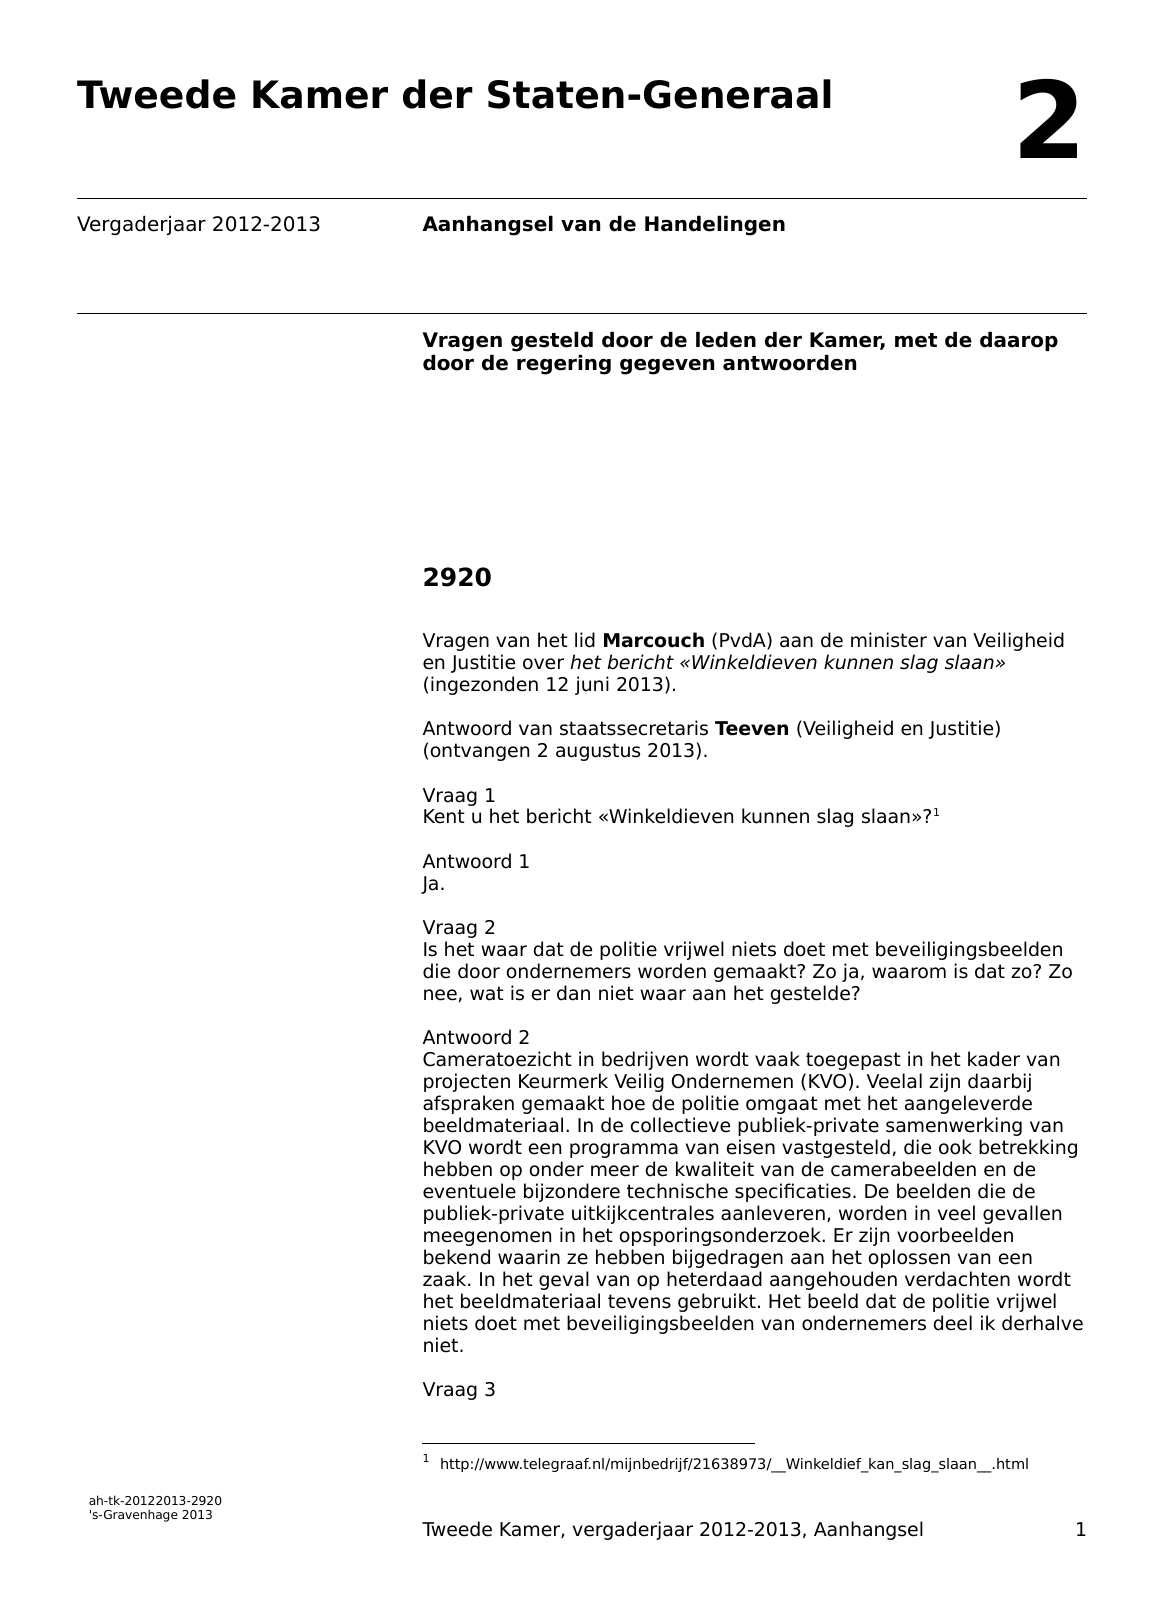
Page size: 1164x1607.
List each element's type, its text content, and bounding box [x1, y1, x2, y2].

text Ja. [422, 873, 1087, 894]
text Vragen van het lid Marcouch (PvdA) aan de minister van Veiligheid en Justitie over het bericht «Winkeldieven kunnen slag slaan» (ingezonden 12 juni 2013). [422, 630, 1087, 696]
text 2920 [422, 563, 1087, 592]
text Kent u het bericht «Winkeldieven kunnen slag slaan»? [422, 806, 1087, 828]
text Antwoord 2 [422, 1027, 1087, 1049]
table_cell Vragen gesteld door de leden der Kamer, met de daarop door de regering gegeven antwoorden [422, 314, 1087, 375]
text Is het waar dat de politie vrijwel niets doet met beveiligingsbeelden die door ondernemers worden gemaakt? Zo ja, waarom is dat zo? Zo nee, wat is er dan niet waar aan het gestelde? [422, 939, 1087, 1005]
text Cameratoezicht in bedrijven wordt vaak toegepast in het kader van projecten Keurmerk Veilig Ondernemen (KVO). Veelal zijn daarbij afspraken gemaakt hoe de politie omgaat met het aangeleverde beeldmateriaal. In de collectieve publiek-private samenwerking van KVO wordt een programma van eisen vastgesteld, die ook betrekking hebben op onder meer de kwaliteit van de camerabeelden en de eventuele bijzondere technische specificaties. De beelden die de publiek-private uitkijkcentrales aanleveren, worden in veel gevallen meegenomen in het opsporingsonderzoek. Er zijn voorbeelden bekend waarin ze hebben bijgedragen aan het oplossen van een zaak. In het geval van op heterdaad aangehouden verdachten wordt het beeldmateriaal tevens gebruikt. Het beeld dat de politie vrijwel niets doet met beveiligingsbeelden van ondernemers deel ik derhalve niet. [422, 1049, 1087, 1357]
text Antwoord van staatssecretaris Teeven (Veiligheid en Justitie) (ontvangen 2 augustus 2013). [422, 718, 1087, 762]
text ah-tk-20122013-2920 [88, 1494, 323, 1508]
table_cell [77, 314, 422, 375]
table_header 2 [886, 59, 1087, 198]
table_cell Vergaderjaar 2012-2013 [77, 199, 422, 313]
text Vraag 1 [422, 784, 1087, 806]
text 's-Gravenhage 2013 [88, 1508, 323, 1522]
table_cell Aanhangsel van de Handelingen [422, 199, 1087, 313]
text Vraag 3 [422, 1379, 1087, 1401]
text Vraag 2 [422, 917, 1087, 939]
text http://www.telegraaf.nl/mijnbedrijf/21638973/__Winkeldief_kan_slag_slaan__.html [422, 1452, 1087, 1474]
table_header Tweede Kamer der Staten-Generaal [77, 59, 886, 198]
text Antwoord 1 [422, 851, 1087, 873]
